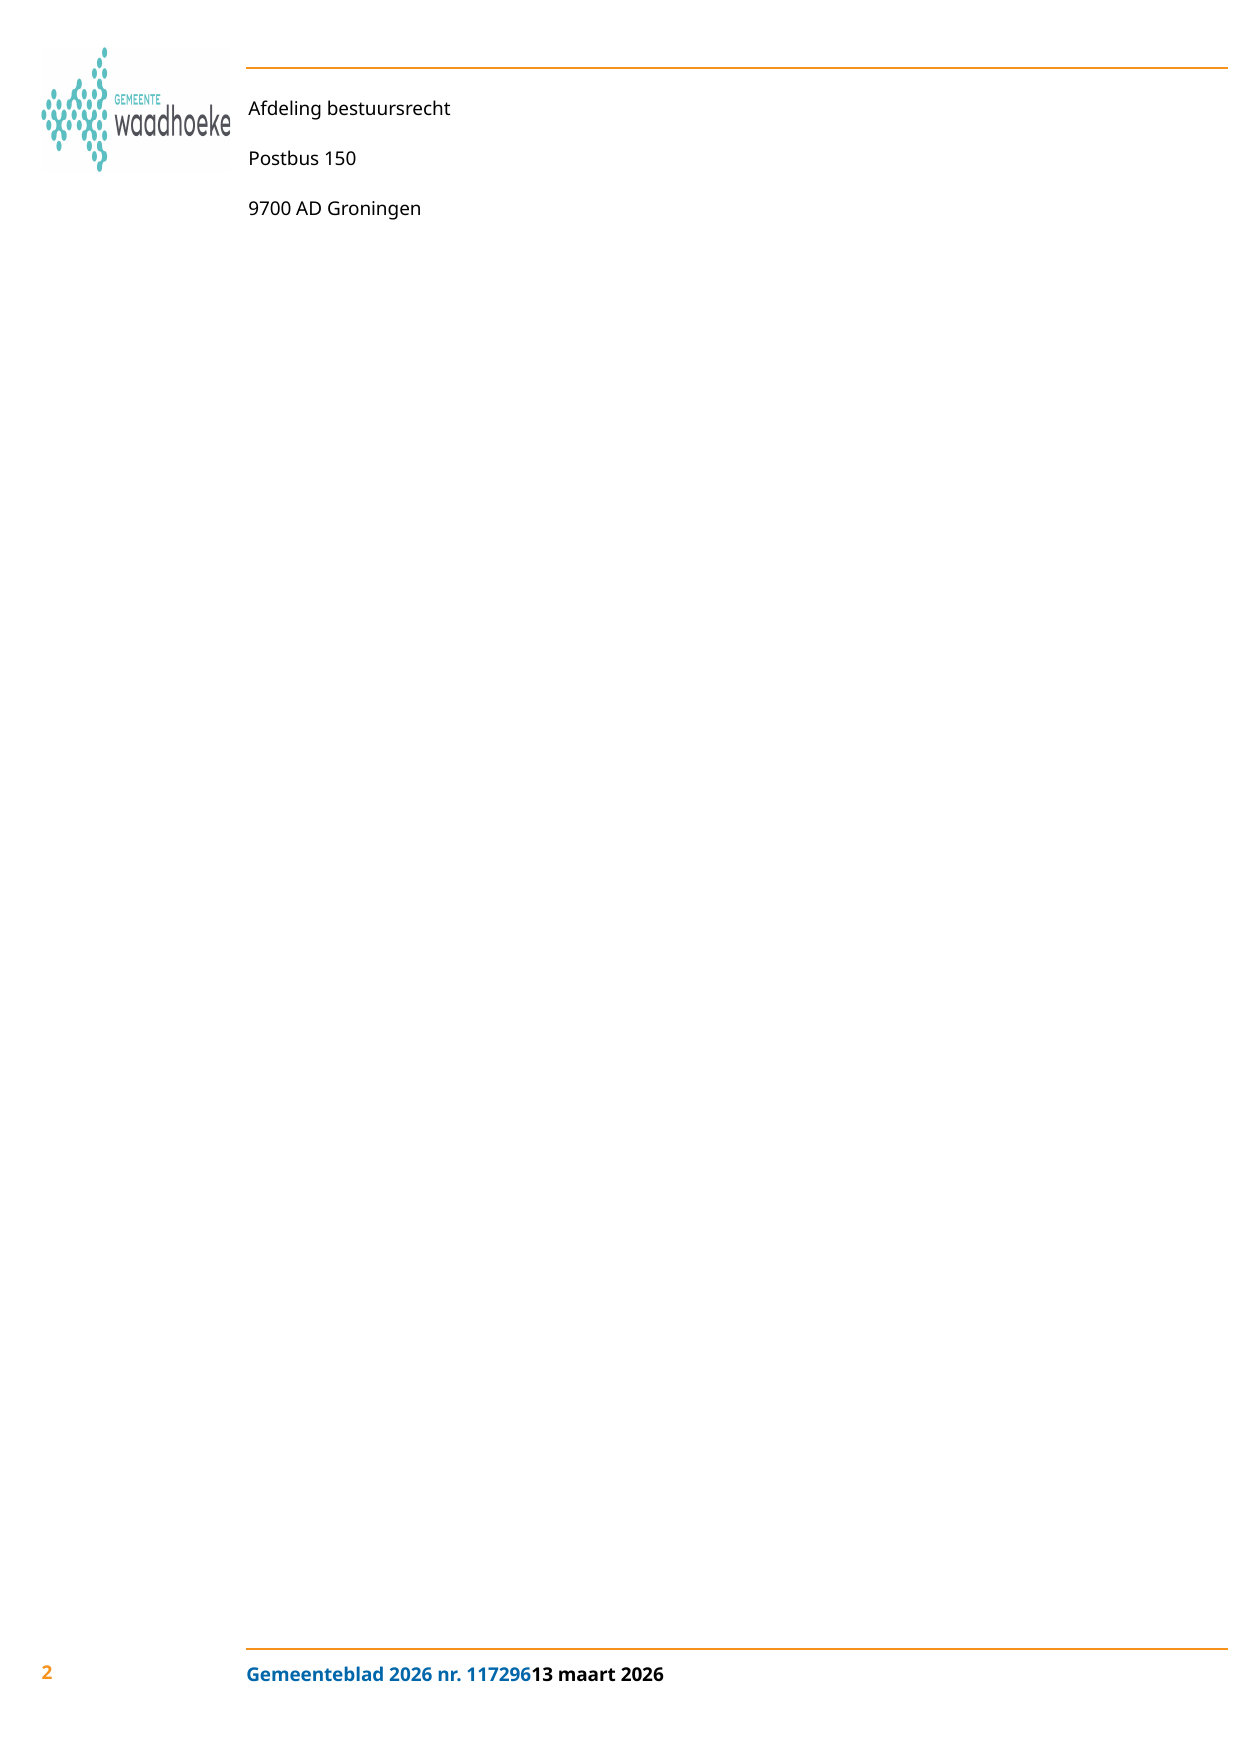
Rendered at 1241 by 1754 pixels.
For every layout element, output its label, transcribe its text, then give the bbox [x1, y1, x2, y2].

picture [41, 47, 231, 172]
text 9700 AD Groningen [248, 196, 1152, 221]
text Postbus 150 [248, 145, 1152, 171]
text Afdeling bestuursrecht [248, 95, 1152, 121]
